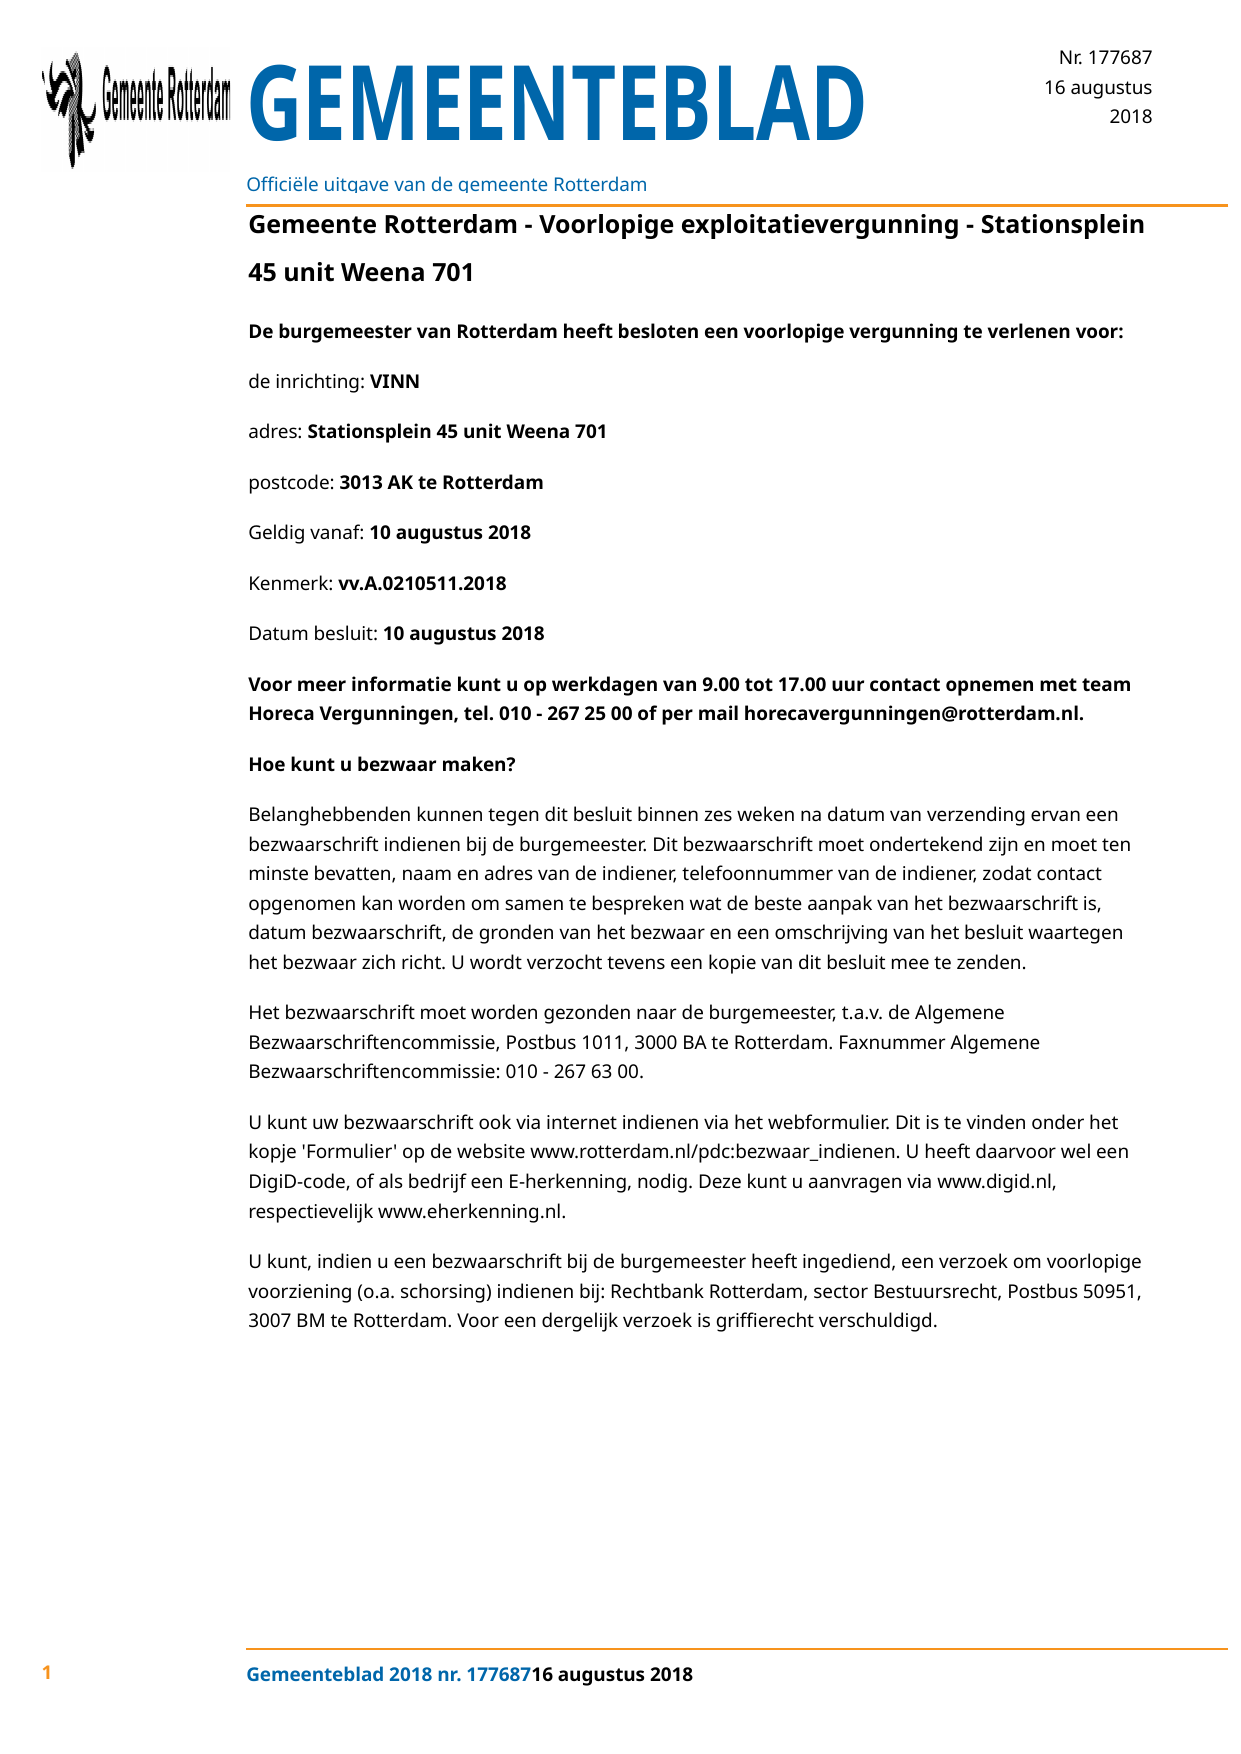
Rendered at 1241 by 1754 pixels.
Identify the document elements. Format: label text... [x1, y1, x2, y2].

text Gemeente Rotterdam - Voorlopige exploitatievergunning - Stationsplein 45 unit Weena 701 [248, 207, 1152, 288]
text Belanghebbenden kunnen tegen dit besluit binnen zes weken na datum van verzending ervan een bezwaarschrift indienen bij de burgemeester. Dit bezwaarschrift moet ondertekend zijn en moet ten minste bevatten, naam en adres van de indiener, telefoonnummer van de indiener, zodat contact opgenomen kan worden om samen te bespreken wat de beste aanpak van het bezwaarschrift is, datum bezwaarschrift, de gronden van het bezwaar en een omschrijving van het besluit waartegen het bezwaar zich richt. U wordt verzocht tevens een kopie van dit besluit mee te zenden. [248, 801, 1152, 975]
text de inrichting: VINN [248, 368, 1152, 394]
picture [41, 47, 231, 172]
text Voor meer informatie kunt u op werkdagen van 9.00 tot 17.00 uur contact opnemen met team Horeca Vergunningen, tel. 010 - 267 25 00 of per mail horecavergunningen@rotterdam.nl. [248, 671, 1152, 726]
text U kunt, indien u een bezwaarschrift bij de burgemeester heeft ingediend, een verzoek om voorlopige voorziening (o.a. schorsing) indienen bij: Rechtbank Rotterdam, sector Bestuursrecht, Postbus 50951, 3007 BM te Rotterdam. Voor een dergelijk verzoek is griffierecht verschuldigd. [248, 1248, 1152, 1333]
text De burgemeester van Rotterdam heeft besloten een voorlopige vergunning te verlenen voor: [248, 318, 1152, 344]
text Hoe kunt u bezwaar maken? [248, 751, 1152, 777]
text Kenmerk: vv.A.0210511.2018 [248, 570, 1152, 596]
text adres: Stationsplein 45 unit Weena 701 [248, 419, 1152, 444]
text Het bezwaarschrift moet worden gezonden naar de burgemeester, t.a.v. de Algemene Bezwaarschriftencommissie, Postbus 1011, 3000 BA te Rotterdam. Faxnummer Algemene Bezwaarschriftencommissie: 010 - 267 63 00. [248, 999, 1152, 1084]
text Geldig vanaf: 10 augustus 2018 [248, 519, 1152, 545]
text U kunt uw bezwaarschrift ook via internet indienen via het webformulier. Dit is te vinden onder het kopje 'Formulier' op de website www.rotterdam.nl/pdc:bezwaar_indienen. U heeft daarvoor wel een DigiD-code, of als bedrijf een E-herkenning, nodig. Deze kunt u aanvragen via www.digid.nl, respectievelijk www.eherkenning.nl. [248, 1109, 1152, 1224]
text postcode: 3013 AK te Rotterdam [248, 469, 1152, 495]
text Datum besluit: 10 augustus 2018 [248, 620, 1152, 646]
